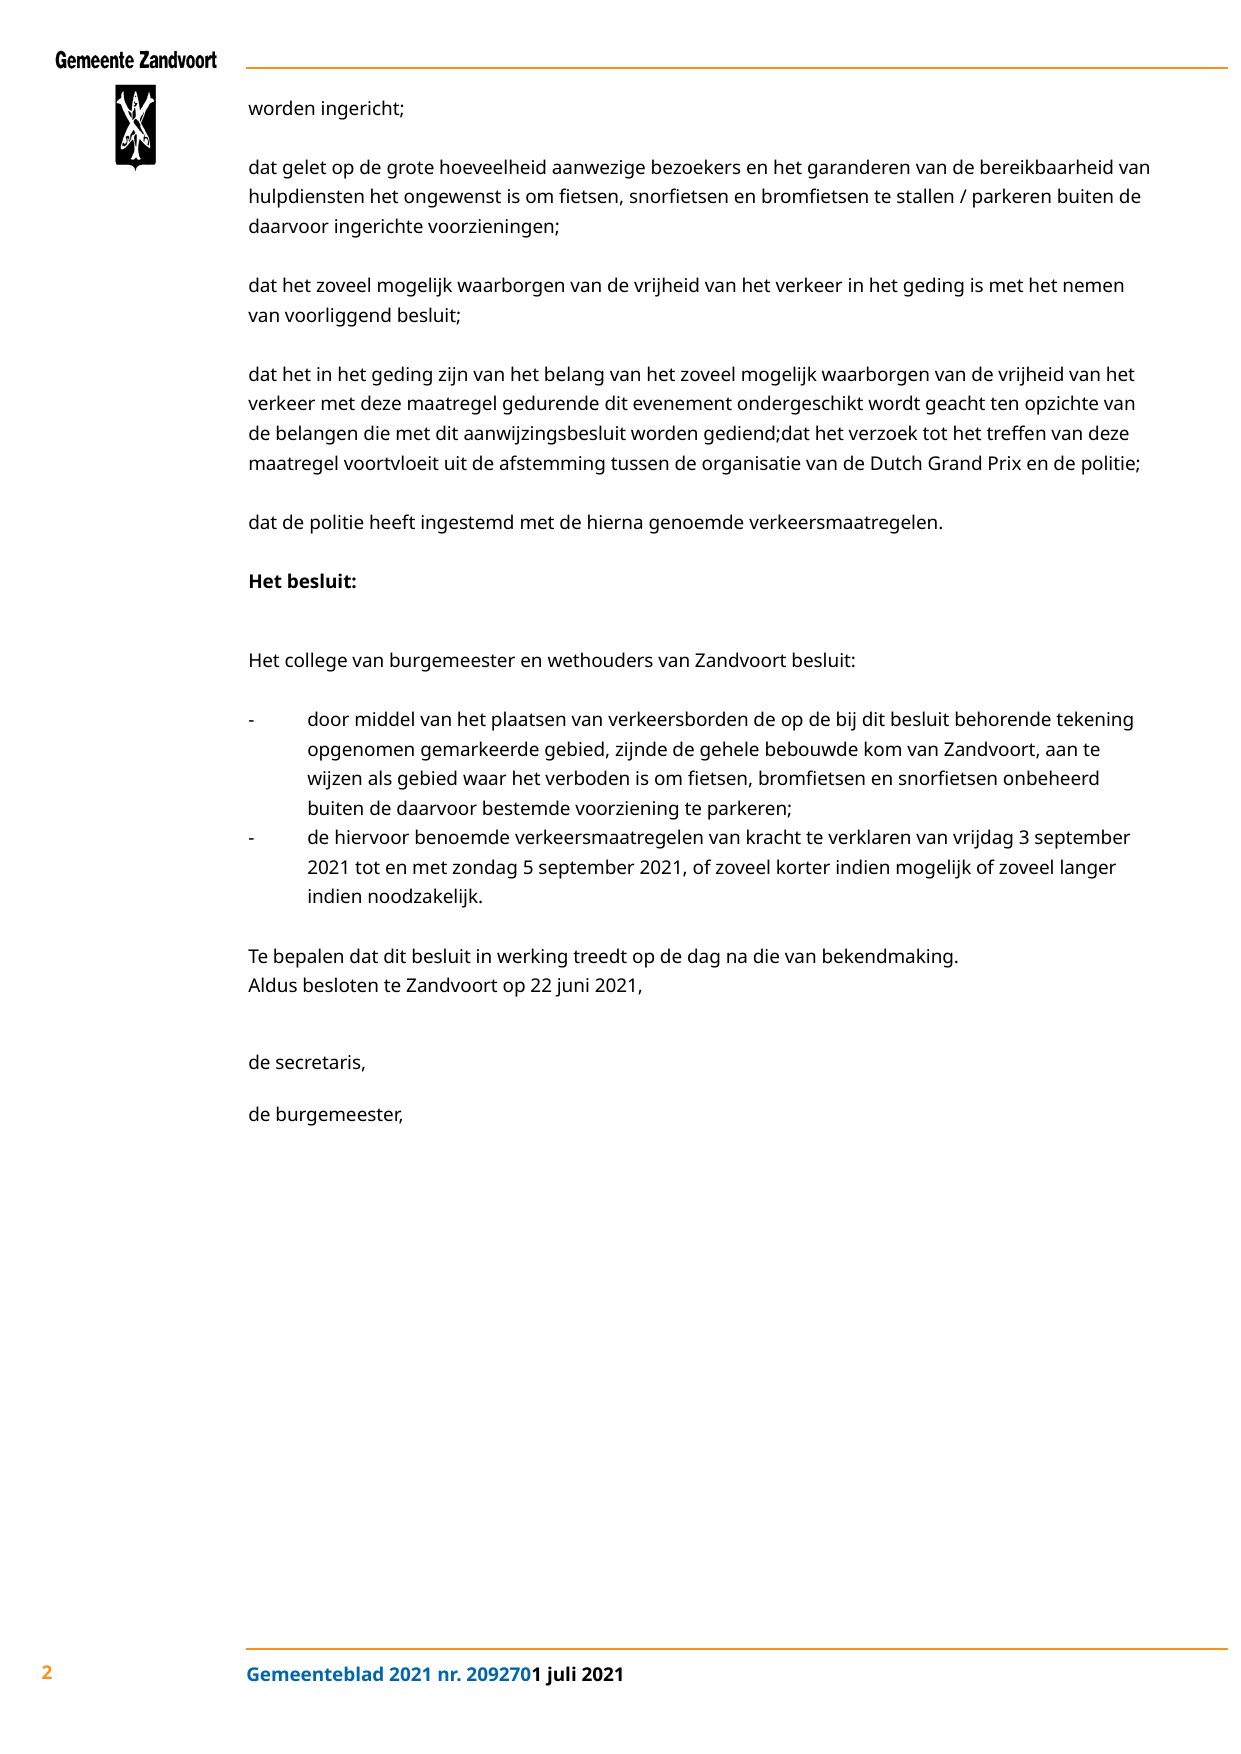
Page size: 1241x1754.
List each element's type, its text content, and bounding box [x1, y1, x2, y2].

list door middel van het plaatsen van verkeersborden de op de bij dit besluit behorende tekening opgenomen gemarkeerde gebied, zijnde de gehele bebouwde kom van Zandvoort, aan te wijzen als gebied waar het verboden is om fietsen, bromfietsen en snorfietsen onbeheerd buiten de daarvoor bestemde voorziening te parkeren; [248, 706, 1152, 821]
text worden ingericht; [248, 95, 1152, 121]
text de secretaris, [248, 1049, 1152, 1075]
text Het college van burgemeester en wethouders van Zandvoort besluit: [248, 647, 1152, 673]
text dat gelet op de grote hoeveelheid aanwezige bezoekers en het garanderen van de bereikbaarheid van hulpdiensten het ongewenst is om fietsen, snorfietsen en bromfietsen te stallen / parkeren buiten de daarvoor ingerichte voorzieningen; [248, 154, 1152, 239]
text de burgemeester, [248, 1101, 1152, 1127]
text Te bepalen dat dit besluit in werking treedt op de dag na die van bekendmaking. [248, 943, 1152, 968]
text Aldus besloten te Zandvoort op 22 juni 2021, [248, 972, 1152, 998]
list de hiervoor benoemde verkeersmaatregelen van kracht te verklaren van vrijdag 3 september 2021 tot en met zondag 5 september 2021, of zoveel korter indien mogelijk of zoveel langer indien noodzakelijk. [248, 824, 1152, 909]
text dat het in het geding zijn van het belang van het zoveel mogelijk waarborgen van de vrijheid van het verkeer met deze maatregel gedurende dit evenement ondergeschikt wordt geacht ten opzichte van de belangen die met dit aanwijzingsbesluit worden gediend;dat het verzoek tot het treffen van deze maatregel voortvloeit uit de afstemming tussen de organisatie van de Dutch Grand Prix en de politie; [248, 361, 1152, 476]
text dat de politie heeft ingestemd met de hierna genoemde verkeersmaatregelen. [248, 509, 1152, 535]
picture [41, 47, 231, 172]
text Het besluit: [248, 568, 1152, 594]
text dat het zoveel mogelijk waarborgen van de vrijheid van het verkeer in het geding is met het nemen van voorliggend besluit; [248, 272, 1152, 328]
